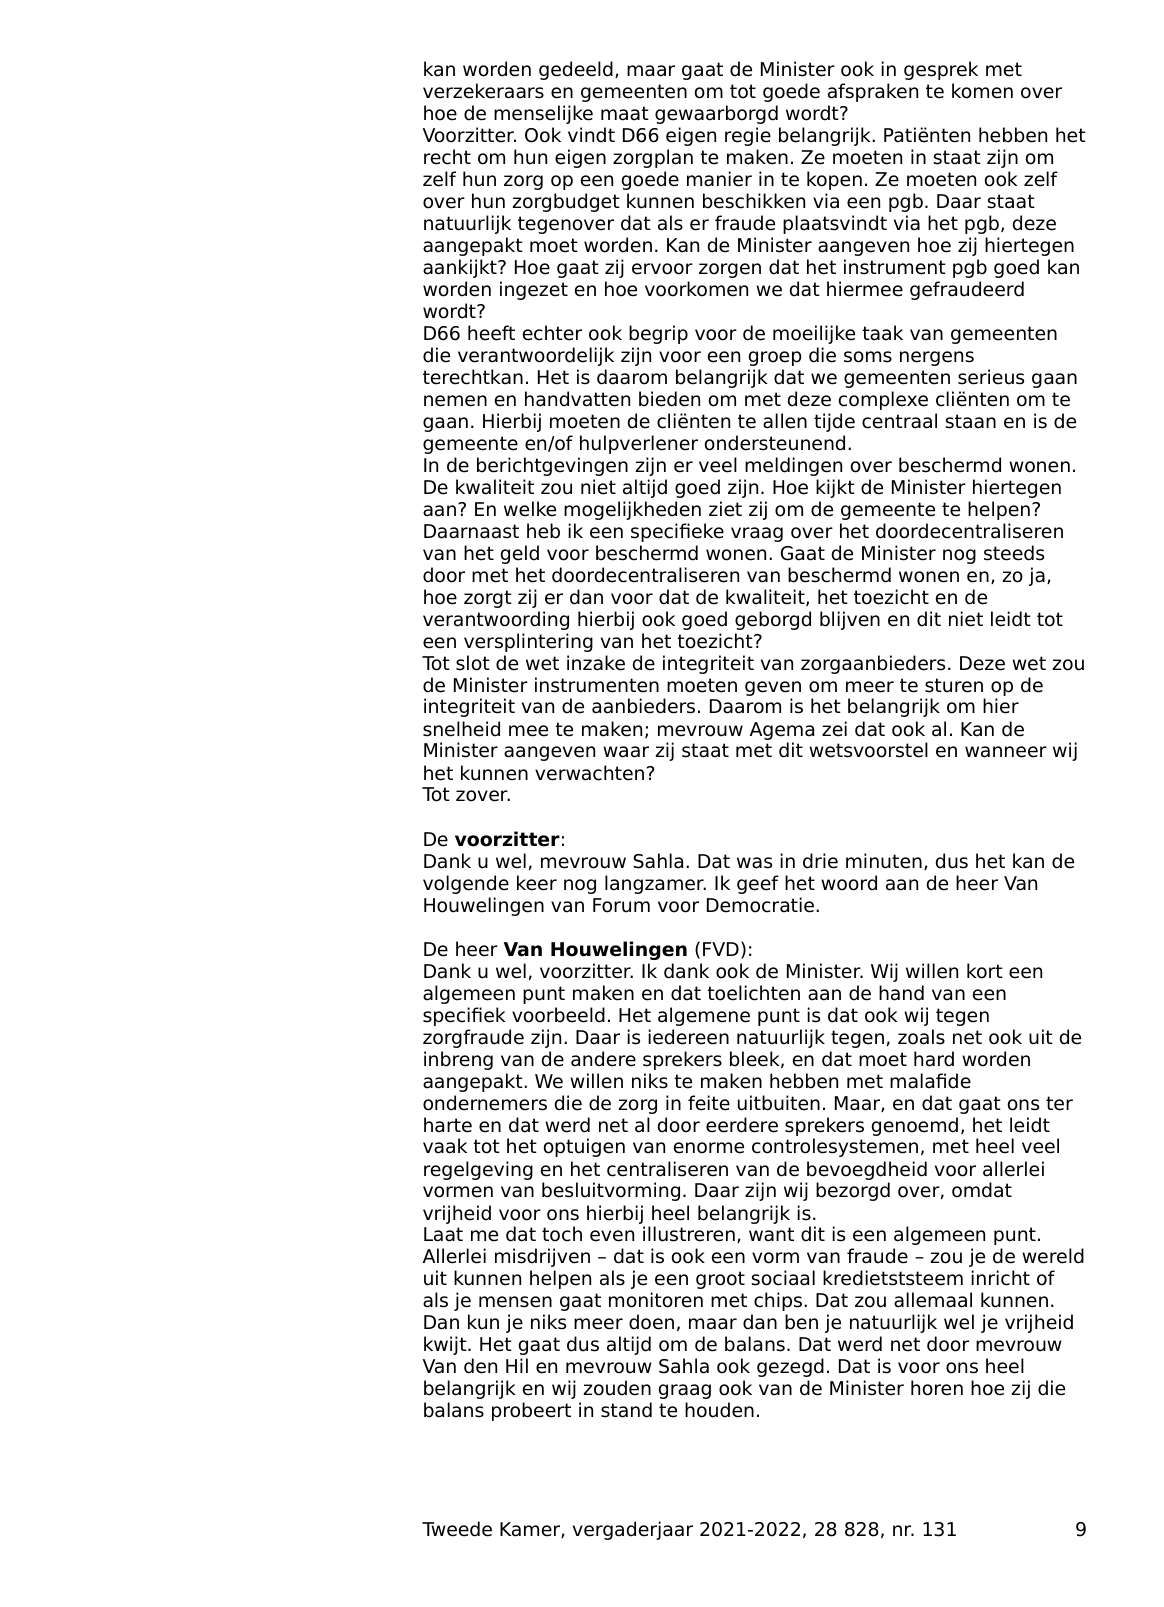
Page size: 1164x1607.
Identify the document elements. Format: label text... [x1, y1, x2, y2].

text De heer Van Houwelingen (FVD): [422, 939, 1087, 961]
text In de berichtgevingen zijn er veel meldingen over beschermd wonen. De kwaliteit zou niet altijd goed zijn. Hoe kijkt de Minister hiertegen aan? En welke mogelijkheden ziet zij om de gemeente te helpen? Daarnaast heb ik een specifieke vraag over het doordecentraliseren van het geld voor beschermd wonen. Gaat de Minister nog steeds door met het doordecentraliseren van beschermd wonen en, zo ja, hoe zorgt zij er dan voor dat de kwaliteit, het toezicht en de verantwoording hierbij ook goed geborgd blijven en dit niet leidt tot een versplintering van het toezicht? [422, 455, 1087, 652]
text Voorzitter. Ook vindt D66 eigen regie belangrijk. Patiënten hebben het recht om hun eigen zorgplan te maken. Ze moeten in staat zijn om zelf hun zorg op een goede manier in te kopen. Ze moeten ook zelf over hun zorgbudget kunnen beschikken via een pgb. Daar staat natuurlijk tegenover dat als er fraude plaatsvindt via het pgb, deze aangepakt moet worden. Kan de Minister aangeven hoe zij hiertegen aankijkt? Hoe gaat zij ervoor zorgen dat het instrument pgb goed kan worden ingezet en hoe voorkomen we dat hiermee gefraudeerd wordt? [422, 125, 1087, 323]
text De voorzitter: [422, 828, 1087, 851]
text kan worden gedeeld, maar gaat de Minister ook in gesprek met verzekeraars en gemeenten om tot goede afspraken te komen over hoe de menselijke maat gewaarborgd wordt? [422, 59, 1087, 125]
text Dank u wel, voorzitter. Ik dank ook de Minister. Wij willen kort een algemeen punt maken en dat toelichten aan de hand van een specifiek voorbeeld. Het algemene punt is dat ook wij tegen zorgfraude zijn. Daar is iedereen natuurlijk tegen, zoals net ook uit de inbreng van de andere sprekers bleek, en dat moet hard worden aangepakt. We willen niks te maken hebben met malafide ondernemers die de zorg in feite uitbuiten. Maar, en dat gaat ons ter harte en dat werd net al door eerdere sprekers genoemd, het leidt vaak tot het optuigen van enorme controlesystemen, met heel veel regelgeving en het centraliseren van de bevoegdheid voor allerlei vormen van besluitvorming. Daar zijn wij bezorgd over, omdat vrijheid voor ons hierbij heel belangrijk is. [422, 961, 1087, 1224]
text D66 heeft echter ook begrip voor de moeilijke taak van gemeenten die verantwoordelijk zijn voor een groep die soms nergens terechtkan. Het is daarom belangrijk dat we gemeenten serieus gaan nemen en handvatten bieden om met deze complexe cliënten om te gaan. Hierbij moeten de cliënten te allen tijde centraal staan en is de gemeente en/of hulpverlener ondersteunend. [422, 323, 1087, 455]
text Tot zover. [422, 784, 1087, 806]
text Laat me dat toch even illustreren, want dit is een algemeen punt. Allerlei misdrijven – dat is ook een vorm van fraude – zou je de wereld uit kunnen helpen als je een groot sociaal kredietststeem inricht of als je mensen gaat monitoren met chips. Dat zou allemaal kunnen. Dan kun je niks meer doen, maar dan ben je natuurlijk wel je vrijheid kwijt. Het gaat dus altijd om de balans. Dat werd net door mevrouw Van den Hil en mevrouw Sahla ook gezegd. Dat is voor ons heel belangrijk en wij zouden graag ook van de Minister horen hoe zij die balans probeert in stand te houden. [422, 1224, 1087, 1422]
text Dank u wel, mevrouw Sahla. Dat was in drie minuten, dus het kan de volgende keer nog langzamer. Ik geef het woord aan de heer Van Houwelingen van Forum voor Democratie. [422, 851, 1087, 916]
text Tot slot de wet inzake de integriteit van zorgaanbieders. Deze wet zou de Minister instrumenten moeten geven om meer te sturen op de integriteit van de aanbieders. Daarom is het belangrijk om hier snelheid mee te maken; mevrouw Agema zei dat ook al. Kan de Minister aangeven waar zij staat met dit wetsvoorstel en wanneer wij het kunnen verwachten? [422, 652, 1087, 784]
